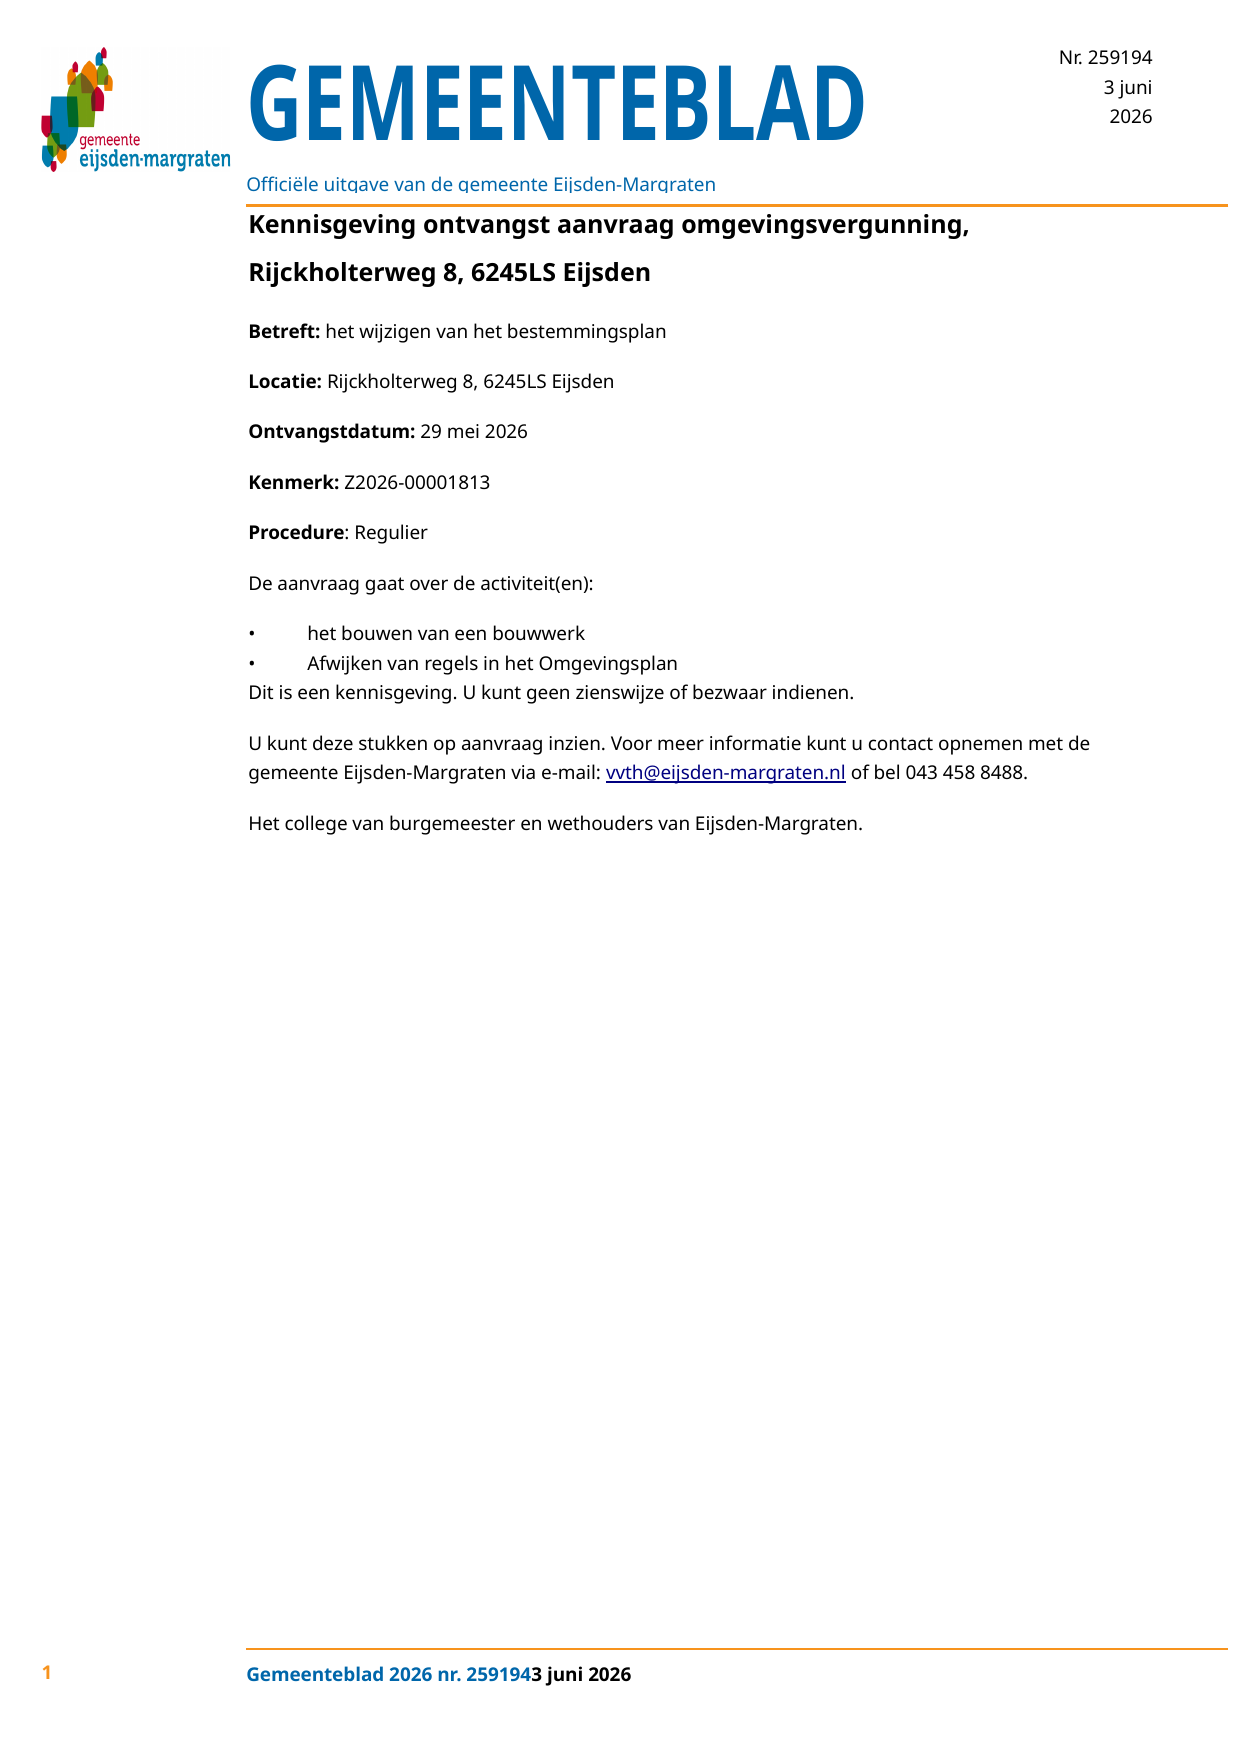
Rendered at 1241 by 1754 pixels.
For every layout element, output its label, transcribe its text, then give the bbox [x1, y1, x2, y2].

text Ontvangstdatum: 29 mei 2026 [248, 419, 1152, 444]
text Kennisgeving ontvangst aanvraag omgevingsvergunning, Rijckholterweg 8, 6245LS Eijsden [248, 207, 1152, 288]
text U kunt deze stukken op aanvraag inzien. Voor meer informatie kunt u contact opnemen met de gemeente Eijsden-Margraten via e-mail: vvth@eijsden-margraten.nl of bel 043 458 8488. [248, 730, 1152, 785]
text Procedure: Regulier [248, 519, 1152, 545]
text Het college van burgemeester en wethouders van Eijsden-Margraten. [248, 810, 1152, 836]
list Afwijken van regels in het Omgevingsplan [248, 650, 1152, 676]
text De aanvraag gaat over de activiteit(en): [248, 570, 1152, 596]
text Kenmerk: Z2026-00001813 [248, 469, 1152, 495]
text Dit is een kennisgeving. U kunt geen zienswijze of bezwaar indienen. [248, 679, 1152, 705]
text Locatie: Rijckholterweg 8, 6245LS Eijsden [248, 368, 1152, 394]
text Betreft: het wijzigen van het bestemmingsplan [248, 318, 1152, 344]
list het bouwen van een bouwwerk [248, 620, 1152, 646]
picture [41, 47, 231, 172]
